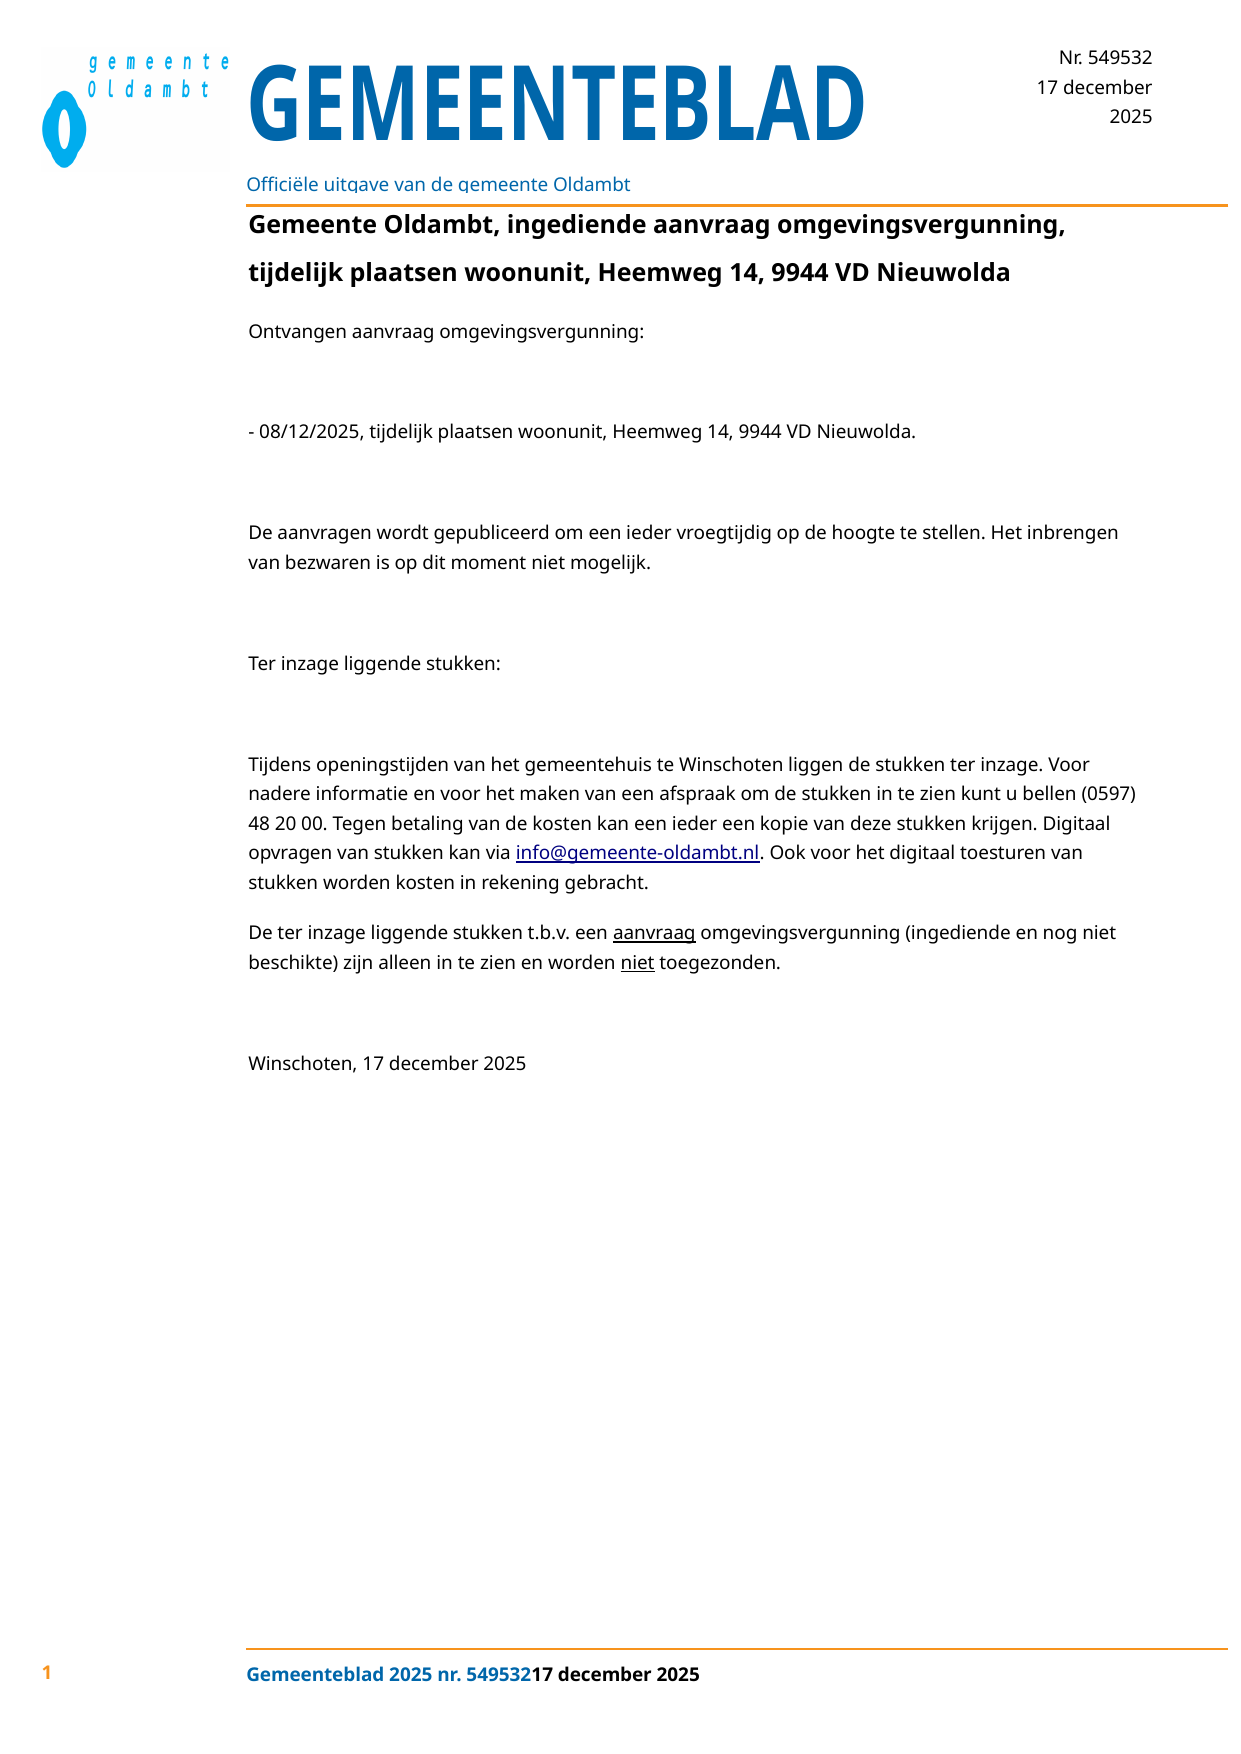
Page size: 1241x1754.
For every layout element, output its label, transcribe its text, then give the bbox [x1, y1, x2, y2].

text Tijdens openingstijden van het gemeentehuis te Winschoten liggen de stukken ter inzage. Voor nadere informatie en voor het maken van een afspraak om de stukken in te zien kunt u bellen (0597) 48 20 00. Tegen betaling van de kosten kan een ieder een kopie van deze stukken krijgen. Digitaal opvragen van stukken kan via info@gemeente-oldambt.nl. Ook voor het digitaal toesturen van stukken worden kosten in rekening gebracht. [248, 751, 1152, 895]
text Ontvangen aanvraag omgevingsvergunning: [248, 318, 1152, 344]
text Winschoten, 17 december 2025 [248, 1050, 1152, 1076]
text Ter inzage liggende stukken: [248, 650, 1152, 676]
text De ter inzage liggende stukken t.b.v. een aanvraag omgevingsvergunning (ingediende en nog niet beschikte) zijn alleen in te zien en worden niet toegezonden. [248, 919, 1152, 975]
text De aanvragen wordt gepubliceerd om een ieder vroegtijdig op de hoogte te stellen. Het inbrengen van bezwaren is op dit moment niet mogelijk. [248, 519, 1152, 575]
text Gemeente Oldambt, ingediende aanvraag omgevingsvergunning, tijdelijk plaatsen woonunit, Heemweg 14, 9944 VD Nieuwolda [248, 207, 1152, 288]
picture [41, 47, 231, 172]
text - 08/12/2025, tijdelijk plaatsen woonunit, Heemweg 14, 9944 VD Nieuwolda. [248, 419, 1152, 444]
